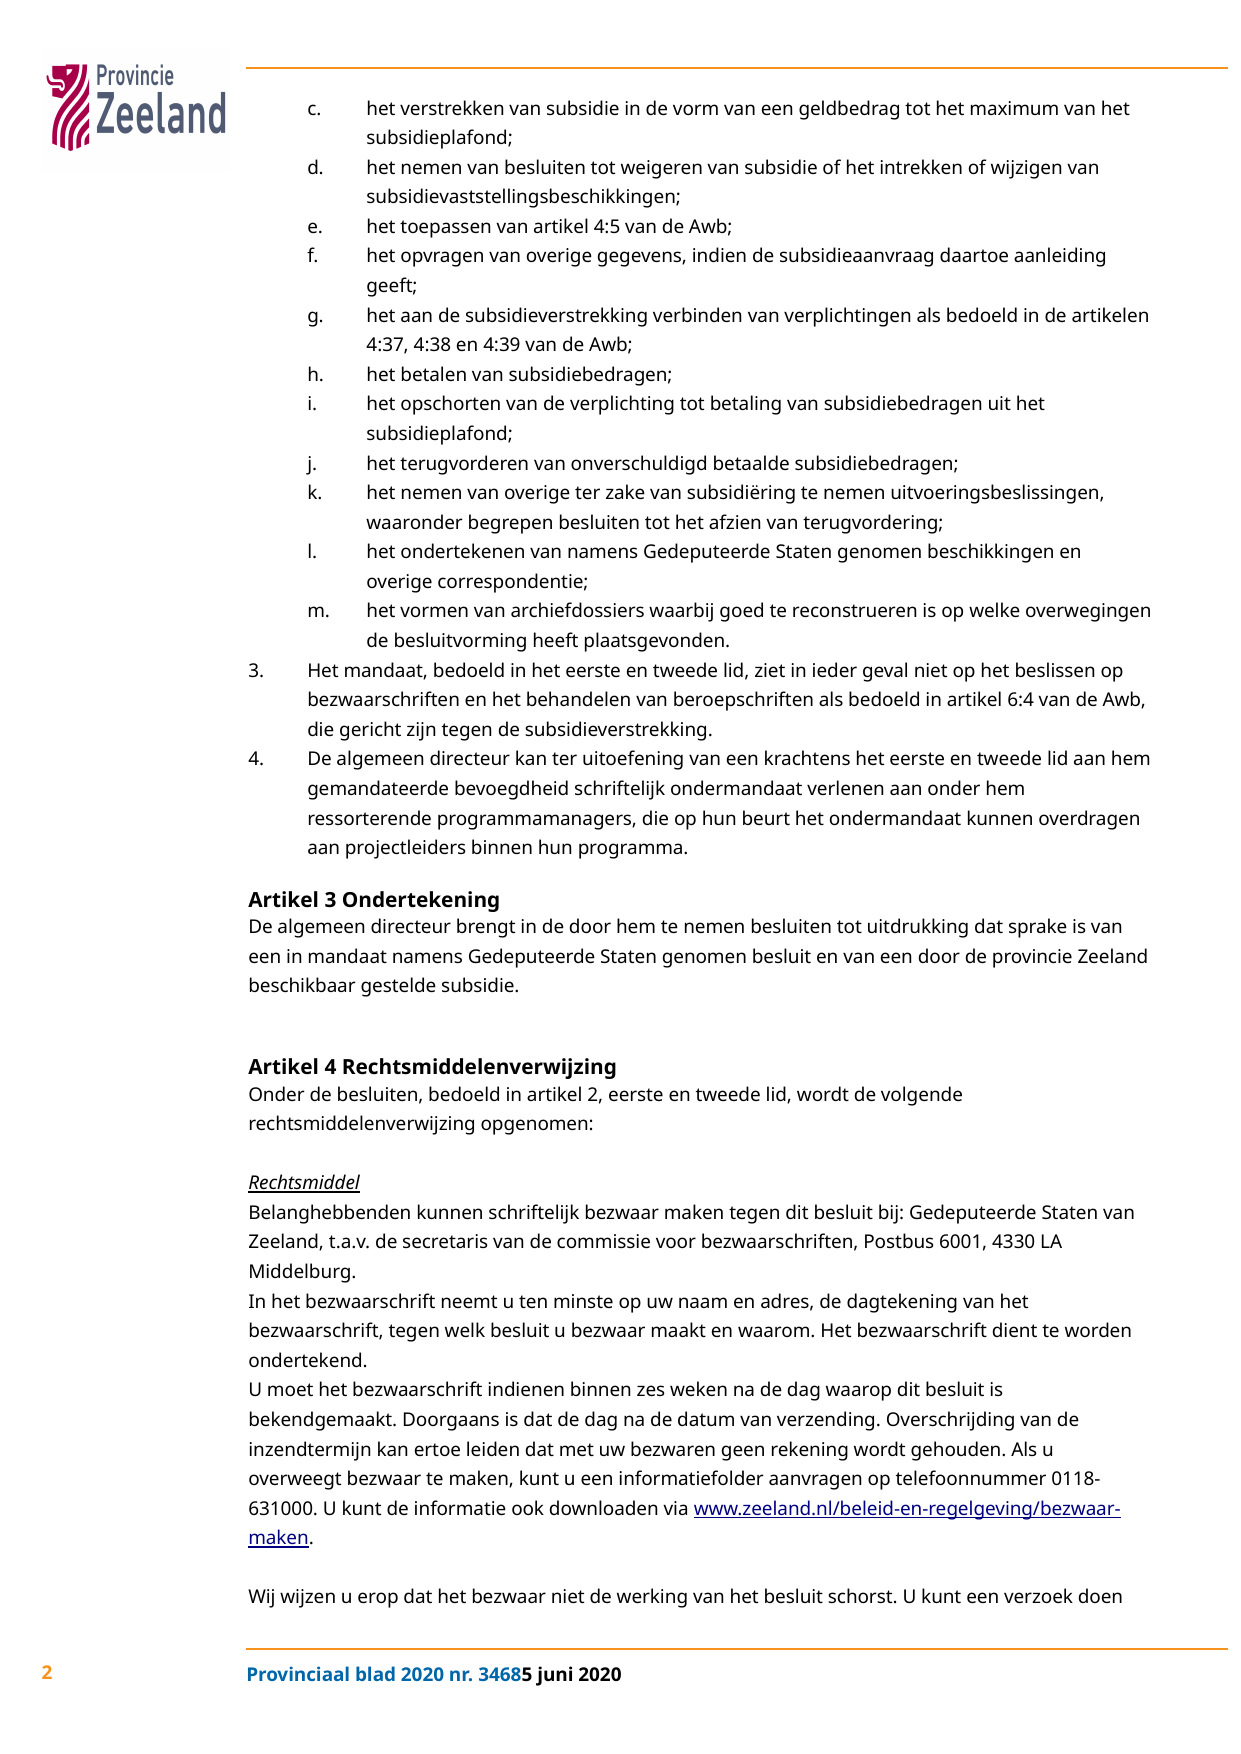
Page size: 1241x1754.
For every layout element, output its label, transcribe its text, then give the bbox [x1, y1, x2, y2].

list Het mandaat, bedoeld in het eerste en tweede lid, ziet in ieder geval niet op het beslissen op bezwaarschriften en het behandelen van beroepschriften als bedoeld in artikel 6:4 van de Awb, die gericht zijn tegen de subsidieverstrekking. [248, 657, 1152, 742]
list het opvragen van overige gegevens, indien de subsidieaanvraag daartoe aanleiding geeft; [307, 243, 1152, 298]
list het nemen van overige ter zake van subsidiëring te nemen uitvoeringsbeslissingen, waaronder begrepen besluiten tot het afzien van terugvordering; [307, 479, 1152, 535]
list het toepassen van artikel 4:5 van de Awb; [307, 213, 1152, 239]
text Wij wijzen u erop dat het bezwaar niet de werking van het besluit schorst. U kunt een verzoek doen [248, 1584, 1152, 1609]
picture [41, 47, 231, 172]
text Onder de besluiten, bedoeld in artikel 2, eerste en tweede lid, wordt de volgende rechtsmiddelenverwijzing opgenomen: [248, 1081, 1152, 1136]
list het verstrekken van subsidie in de vorm van een geldbedrag tot het maximum van het subsidieplafond; [307, 95, 1152, 150]
text Rechtsmiddel [248, 1169, 1152, 1195]
text De algemeen directeur brengt in de door hem te nemen besluiten tot uitdrukking dat sprake is van een in mandaat namens Gedeputeerde Staten genomen besluit en van een door de provincie Zeeland beschikbaar gestelde subsidie. [248, 913, 1152, 998]
text Artikel 3 Ondertekening [248, 885, 1152, 913]
list het ondertekenen van namens Gedeputeerde Staten genomen beschikkingen en overige correspondentie; [307, 538, 1152, 594]
list het terugvorderen van onverschuldigd betaalde subsidiebedragen; [307, 450, 1152, 476]
list het opschorten van de verplichting tot betaling van subsidiebedragen uit het subsidieplafond; [307, 391, 1152, 446]
text In het bezwaarschrift neemt u ten minste op uw naam en adres, de dagtekening van het bezwaarschrift, tegen welk besluit u bezwaar maakt en waarom. Het bezwaarschrift dient te worden ondertekend. [248, 1288, 1152, 1373]
text U moet het bezwaarschrift indienen binnen zes weken na de dag waarop dit besluit is bekendgemaakt. Doorgaans is dat de dag na de datum van verzending. Overschrijding van de inzendtermijn kan ertoe leiden dat met uw bezwaren geen rekening wordt gehouden. Als u overweegt bezwaar te maken, kunt u een informatiefolder aanvragen op telefoonnummer 0118-631000. U kunt de informatie ook downloaden via www.zeeland.nl/beleid-en-regelgeving/bezwaar-maken. [248, 1377, 1152, 1550]
list het aan de subsidieverstrekking verbinden van verplichtingen als bedoeld in de artikelen 4:37, 4:38 en 4:39 van de Awb; [307, 302, 1152, 357]
list het nemen van besluiten tot weigeren van subsidie of het intrekken of wijzigen van subsidievaststellingsbeschikkingen; [307, 154, 1152, 209]
list De algemeen directeur kan ter uitoefening van een krachtens het eerste en tweede lid aan hem gemandateerde bevoegdheid schriftelijk ondermandaat verlenen aan onder hem ressorterende programmamanagers, die op hun beurt het ondermandaat kunnen overdragen aan projectleiders binnen hun programma. [248, 746, 1152, 860]
list het vormen van archiefdossiers waarbij goed te reconstrueren is op welke overwegingen de besluitvorming heeft plaatsgevonden. [307, 598, 1152, 653]
text Artikel 4 Rechtsmiddelenverwijzing [248, 1052, 1152, 1081]
list het betalen van subsidiebedragen; [307, 361, 1152, 387]
text Belanghebbenden kunnen schriftelijk bezwaar maken tegen dit besluit bij: Gedeputeerde Staten van Zeeland, t.a.v. de secretaris van de commissie voor bezwaarschriften, Postbus 6001, 4330 LA Middelburg. [248, 1199, 1152, 1284]
